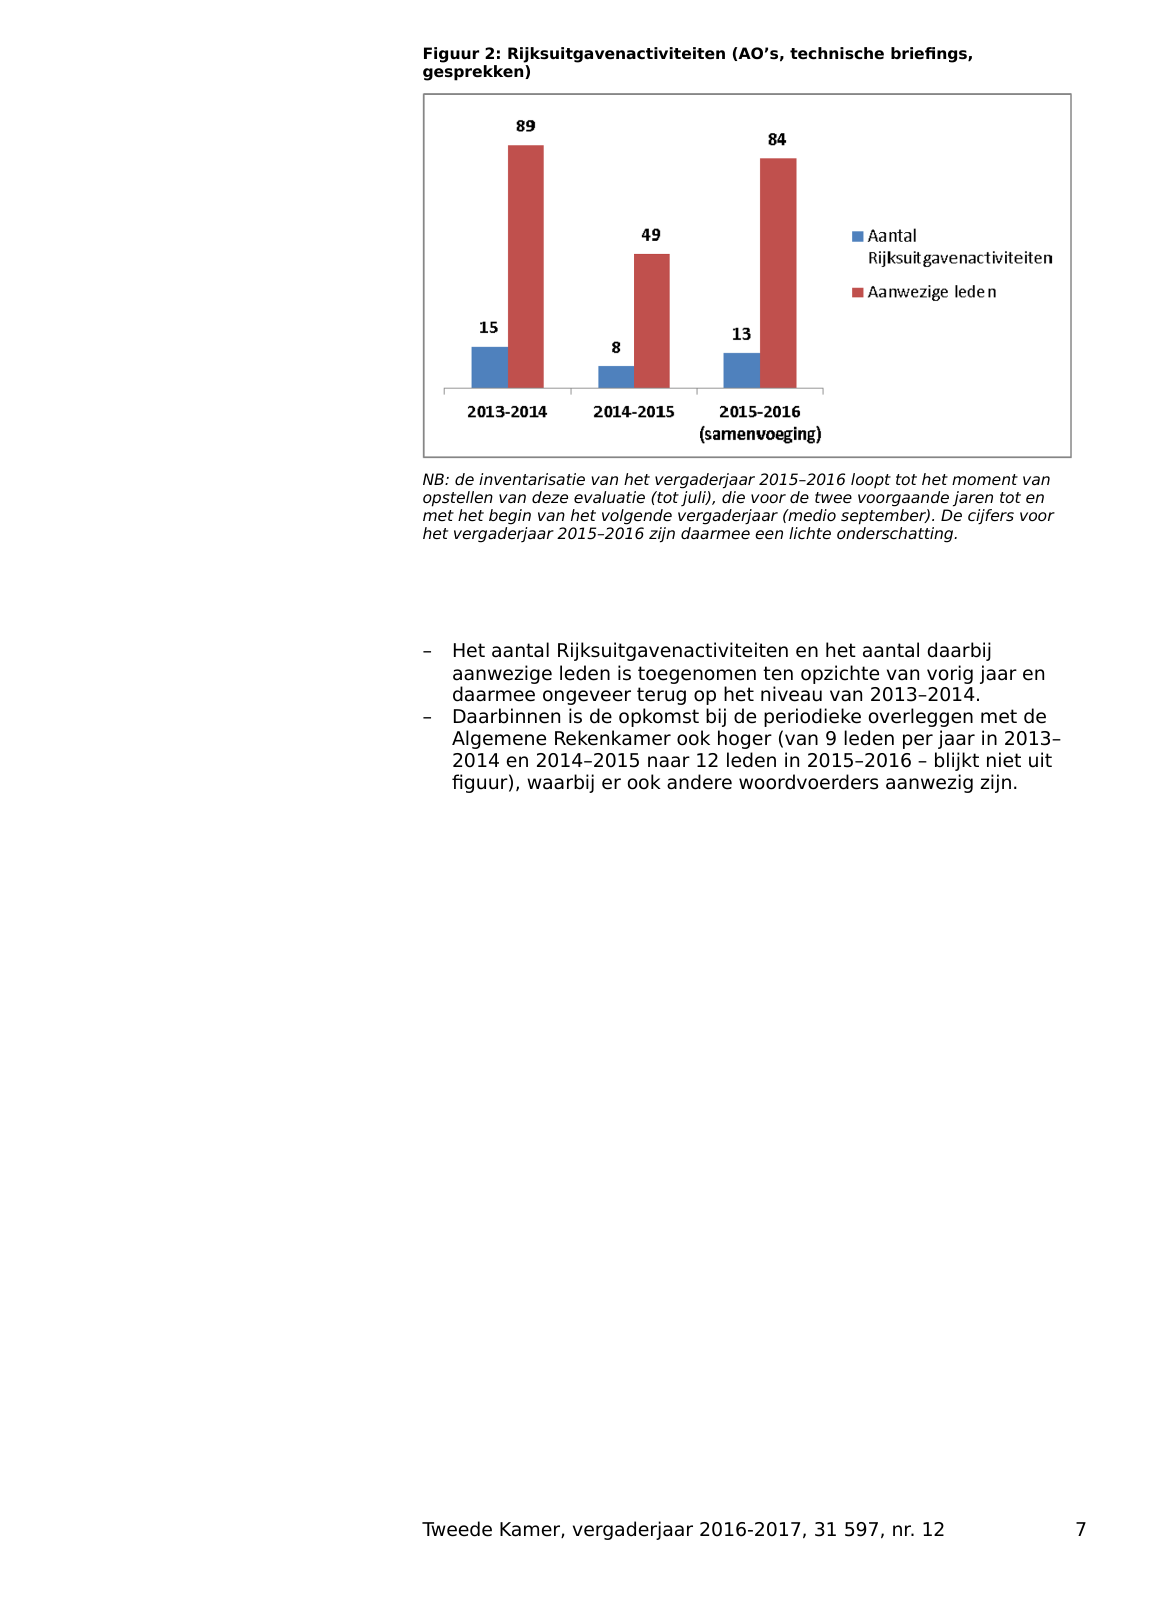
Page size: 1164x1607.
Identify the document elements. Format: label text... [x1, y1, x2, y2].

picture [422, 92, 1072, 459]
text – Het aantal Rijksuitgavenactiviteiten en het aantal daarbij aanwezige leden is toegenomen ten opzichte van vorig jaar en daarmee ongeveer terug op het niveau van 2013–2014. [422, 640, 1087, 706]
text – Daarbinnen is de opkomst bij de periodieke overleggen met de Algemene Rekenkamer ook hoger (van 9 leden per jaar in 2013–2014 en 2014–2015 naar 12 leden in 2015–2016 – blijkt niet uit figuur), waarbij er ook andere woordvoerders aanwezig zijn. [422, 706, 1087, 794]
text NB: de inventarisatie van het vergaderjaar 2015–2016 loopt tot het moment van opstellen van deze evaluatie (tot juli), die voor de twee voorgaande jaren tot en met het begin van het volgende vergaderjaar (medio september). De cijfers voor het vergaderjaar 2015–2016 zijn daarmee een lichte onderschatting. [422, 471, 1072, 543]
text Figuur 2: Rijksuitgavenactiviteiten (AO’s, technische briefings, gesprekken) [422, 45, 1072, 81]
